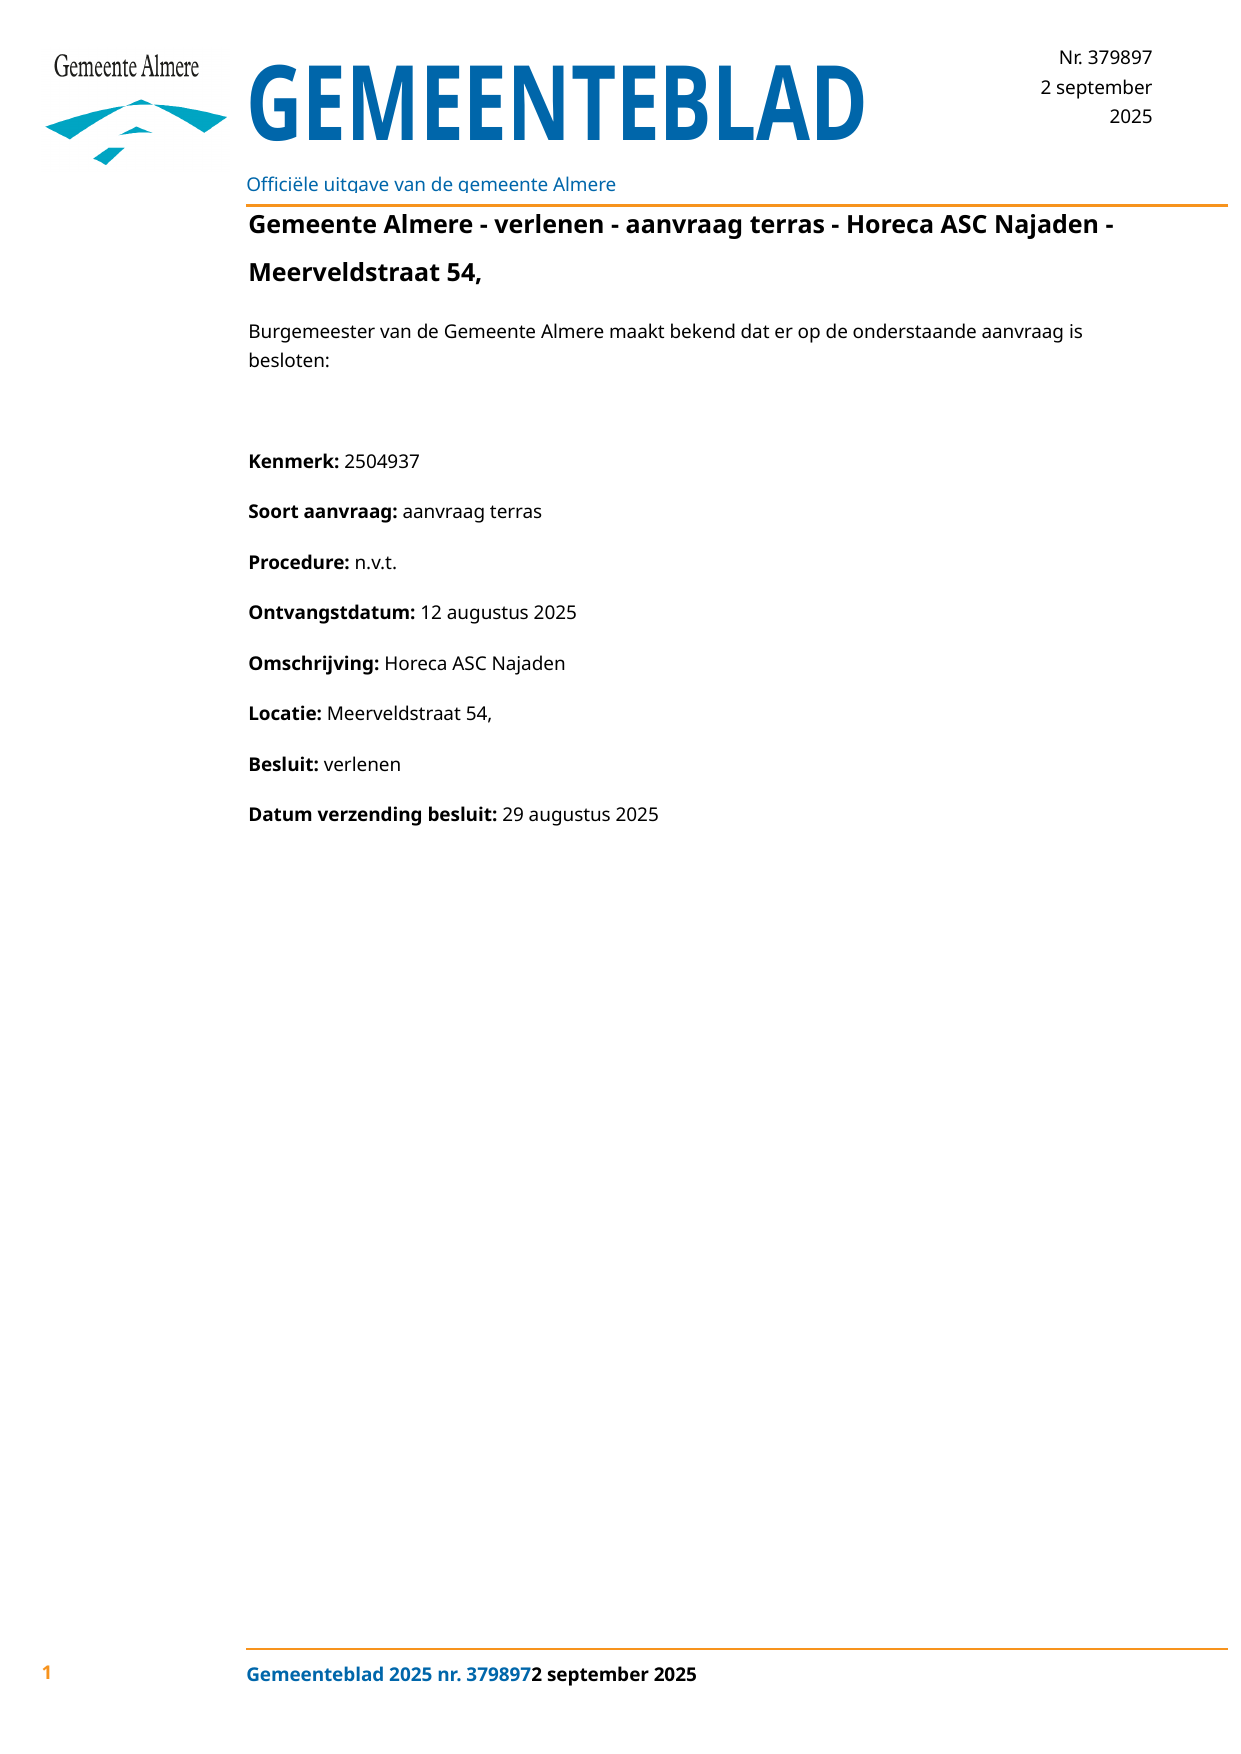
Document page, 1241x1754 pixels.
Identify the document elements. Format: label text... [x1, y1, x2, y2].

text Locatie: Meerveldstraat 54, [248, 700, 1152, 726]
text Burgemeester van de Gemeente Almere maakt bekend dat er op de onderstaande aanvraag is besloten: [248, 318, 1152, 373]
text Soort aanvraag: aanvraag terras [248, 499, 1152, 524]
text Besluit: verlenen [248, 751, 1152, 777]
text Datum verzending besluit: 29 augustus 2025 [248, 801, 1152, 827]
picture [41, 47, 231, 172]
text Omschrijving: Horeca ASC Najaden [248, 650, 1152, 676]
text Procedure: n.v.t. [248, 549, 1152, 575]
text Ontvangstdatum: 12 augustus 2025 [248, 599, 1152, 625]
text Gemeente Almere - verlenen - aanvraag terras - Horeca ASC Najaden - Meerveldstraat 54, [248, 207, 1152, 288]
text Kenmerk: 2504937 [248, 448, 1152, 474]
